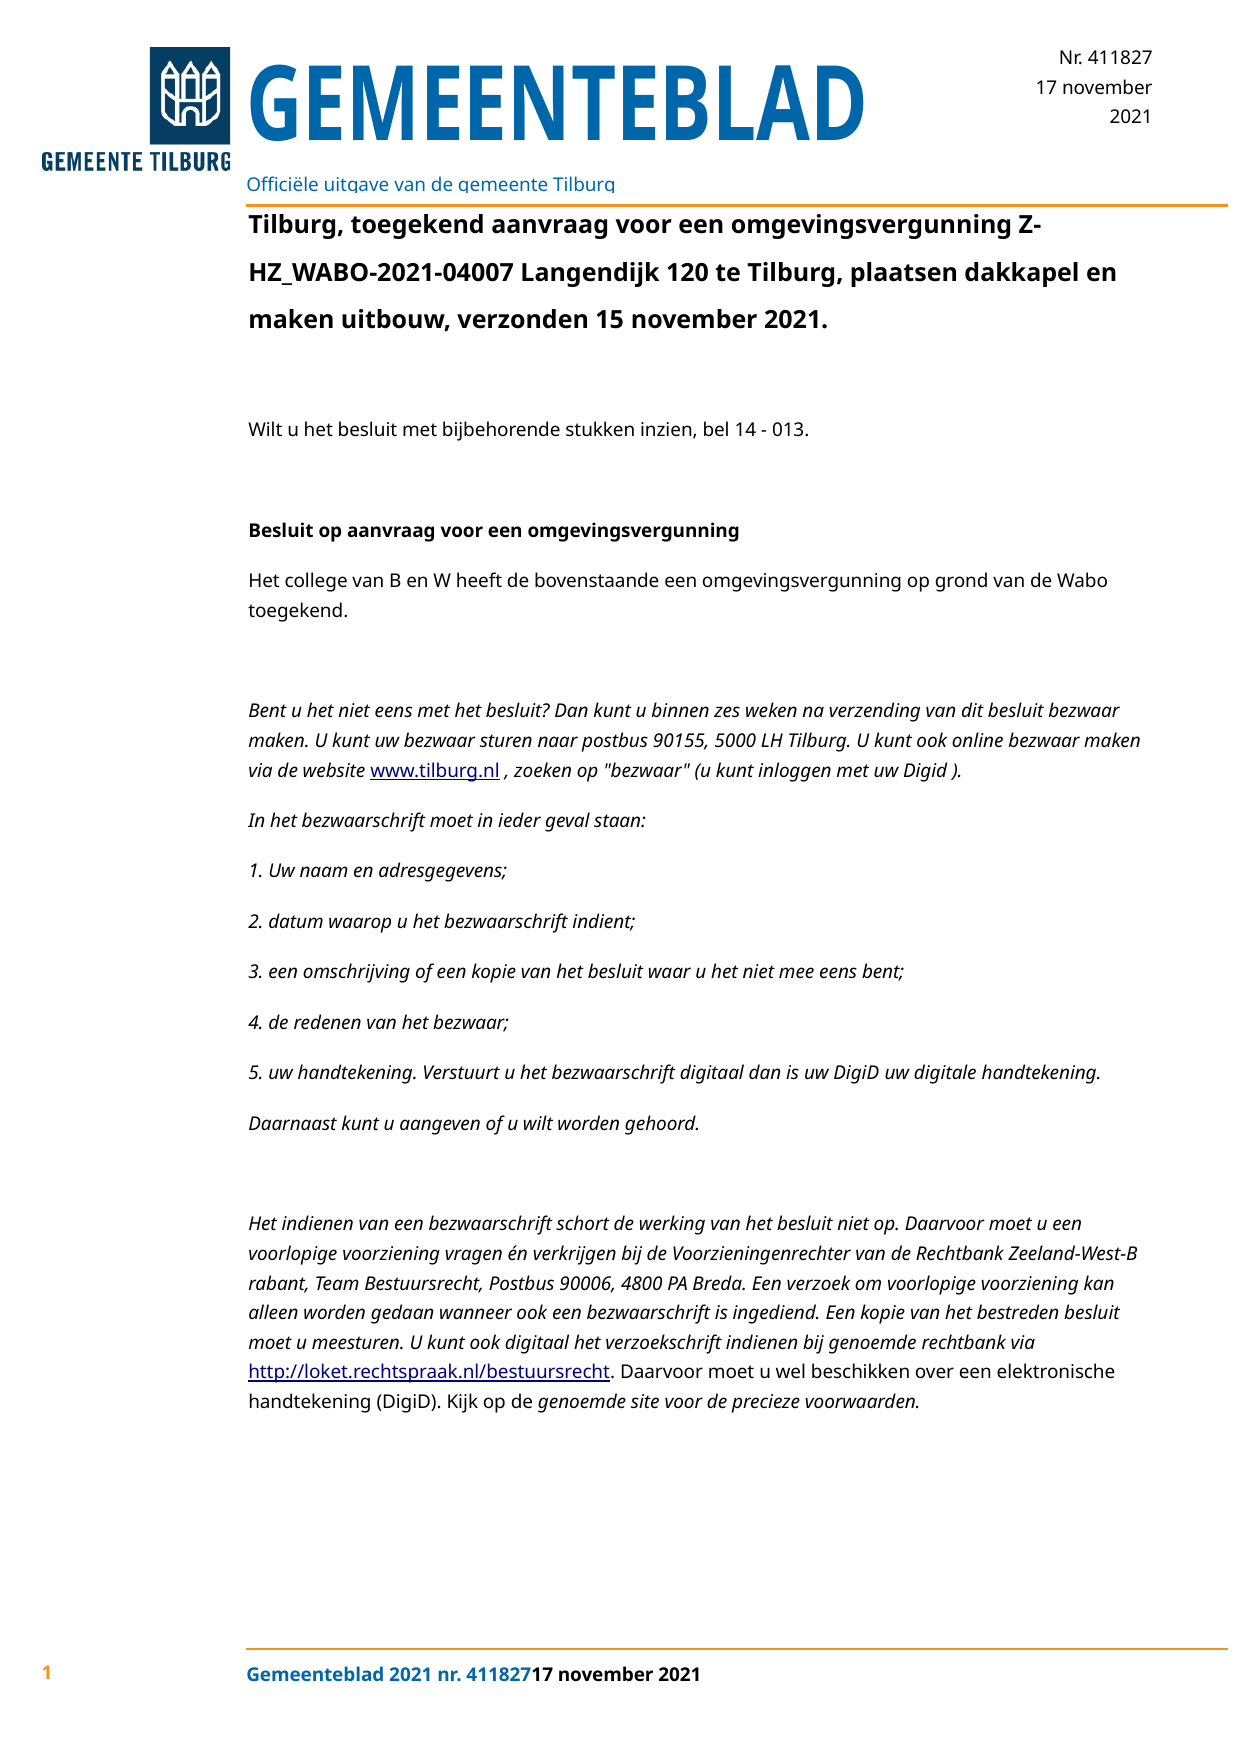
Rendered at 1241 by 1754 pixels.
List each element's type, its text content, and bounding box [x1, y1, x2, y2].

text Het indienen van een bezwaarschrift schort de werking van het besluit niet op. Daarvoor moet u een voorlopige voorziening vragen én verkrijgen bij de Voorzieningenrechter van de Rechtbank Zeeland-West-B rabant, Team Bestuursrecht, Postbus 90006, 4800 PA Breda. Een verzoek om voorlopige voorziening kan alleen worden gedaan wanneer ook een bezwaarschrift is ingediend. Een kopie van het bestreden besluit moet u meesturen. U kunt ook digitaal het verzoekschrift indienen bij genoemde rechtbank via http://loket.rechtspraak.nl/bestuursrecht. Daarvoor moet u wel beschikken over een elektronische handtekening (DigiD). Kijk op de genoemde site voor de precieze voorwaarden. [248, 1211, 1152, 1414]
picture [41, 47, 231, 172]
text Daarnaast kunt u aangeven of u wilt worden gehoord. [248, 1110, 1152, 1135]
text 2. datum waarop u het bezwaarschrift indient; [248, 908, 1152, 934]
text 3. een omschrijving of een kopie van het besluit waar u het niet mee eens bent; [248, 958, 1152, 984]
text Wilt u het besluit met bijbehorende stukken inzien, bel 14 - 013. [248, 416, 1152, 442]
text 4. de redenen van het bezwaar; [248, 1009, 1152, 1034]
text 1. Uw naam en adresgegevens; [248, 858, 1152, 883]
text Bent u het niet eens met het besluit? Dan kunt u binnen zes weken na verzending van dit besluit bezwaar maken. U kunt uw bezwaar sturen naar postbus 90155, 5000 LH Tilburg. U kunt ook online bezwaar maken via de website www.tilburg.nl , zoeken op "bezwaar" (u kunt inloggen met uw Digid ). [248, 698, 1152, 782]
text 5. uw handtekening. Verstuurt u het bezwaarschrift digitaal dan is uw DigiD uw digitale handtekening. [248, 1059, 1152, 1085]
text In het bezwaarschrift moet in ieder geval staan: [248, 807, 1152, 833]
text Het college van B en W heeft de bovenstaande een omgevingsvergunning op grond van de Wabo toegekend. [248, 567, 1152, 622]
text Besluit op aanvraag voor een omgevingsvergunning [248, 517, 1152, 542]
text Tilburg, toegekend aanvraag voor een omgevingsvergunning Z-HZ_WABO-2021-04007 Langendijk 120 te Tilburg, plaatsen dakkapel en maken uitbouw, verzonden 15 november 2021. [248, 207, 1152, 336]
